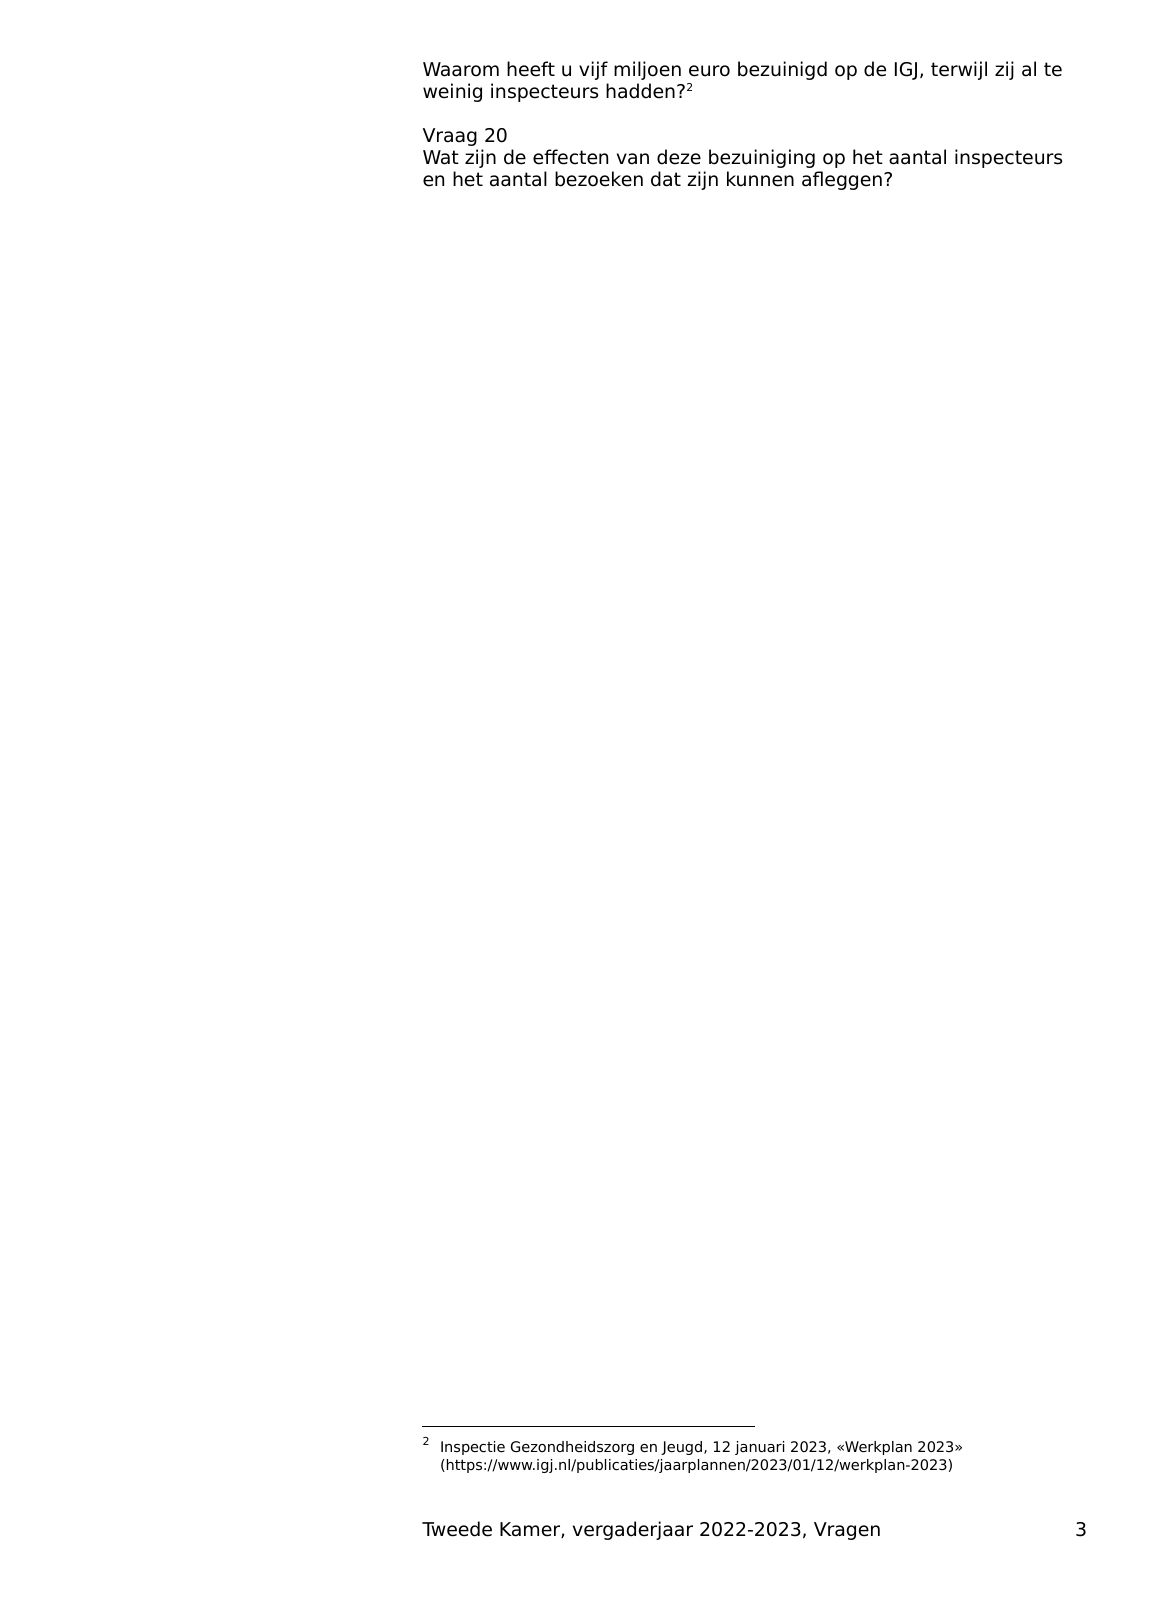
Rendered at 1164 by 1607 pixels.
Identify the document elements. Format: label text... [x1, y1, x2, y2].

text Wat zijn de effecten van deze bezuiniging op het aantal inspecteurs en het aantal bezoeken dat zijn kunnen afleggen? [422, 147, 1087, 191]
text Inspectie Gezondheidszorg en Jeugd, 12 januari 2023, «Werkplan 2023» (https://www.igj.nl/publicaties/jaarplannen/2023/01/12/werkplan-2023) [422, 1435, 1087, 1474]
text Waarom heeft u vijf miljoen euro bezuinigd op de IGJ, terwijl zij al te weinig inspecteurs hadden? [422, 59, 1087, 103]
text Vraag 20 [422, 125, 1087, 147]
